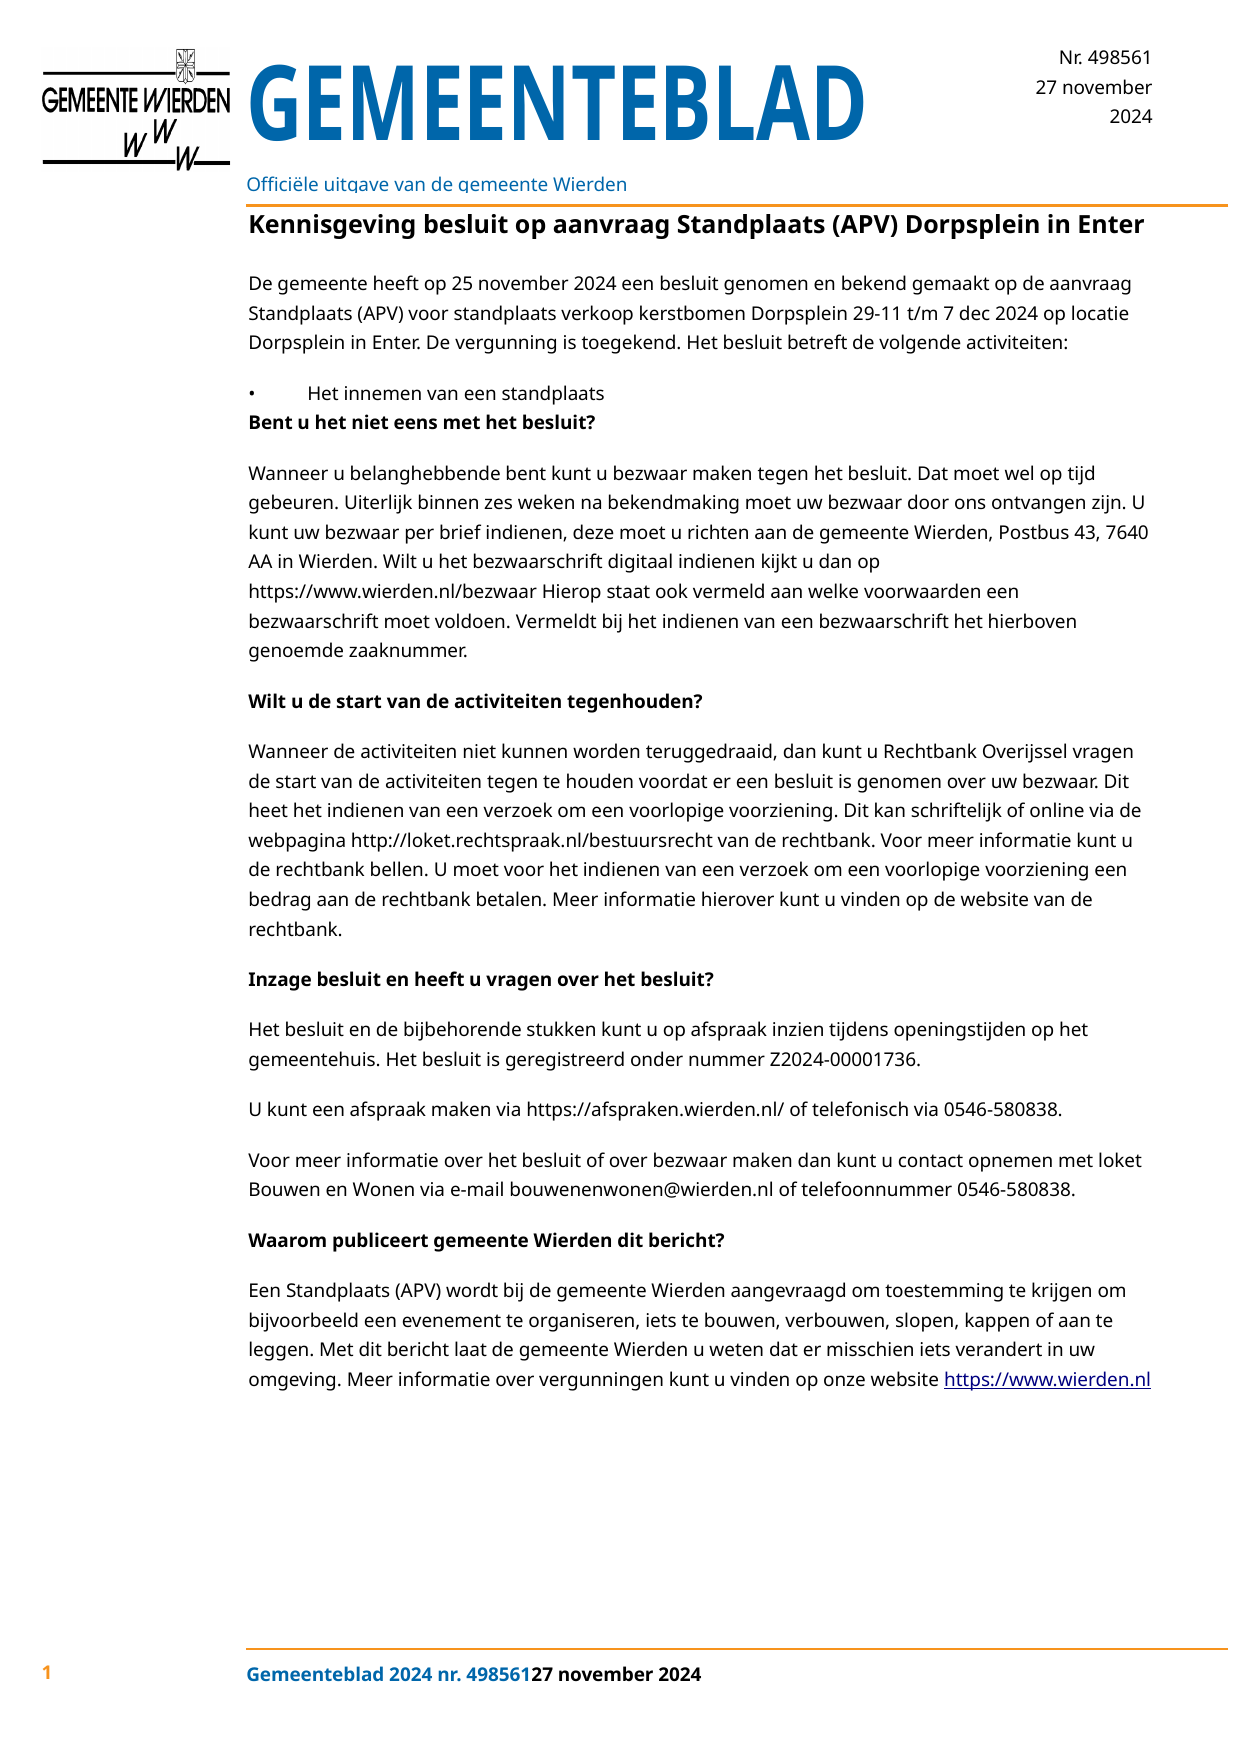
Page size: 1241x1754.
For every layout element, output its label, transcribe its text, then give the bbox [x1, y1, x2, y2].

text Waarom publiceert gemeente Wierden dit bericht? [248, 1227, 1152, 1253]
text U kunt een afspraak maken via https://afspraken.wierden.nl/ of telefonisch via 0546-580838. [248, 1097, 1152, 1122]
list Het innemen van een standplaats [248, 380, 1152, 406]
text Wanneer de activiteiten niet kunnen worden teruggedraaid, dan kunt u Rechtbank Overijssel vragen de start van de activiteiten tegen te houden voordat er een besluit is genomen over uw bezwaar. Dit heet het indienen van een verzoek om een voorlopige voorziening. Dit kan schriftelijk of online via de webpagina http://loket.rechtspraak.nl/bestuursrecht van de rechtbank. Voor meer informatie kunt u de rechtbank bellen. U moet voor het indienen van een verzoek om een voorlopige voorziening een bedrag aan de rechtbank betalen. Meer informatie hierover kunt u vinden op de website van de rechtbank. [248, 738, 1152, 941]
text Bent u het niet eens met het besluit? [248, 409, 1152, 435]
text Het besluit en de bijbehorende stukken kunt u op afspraak inzien tijdens openingstijden op het gemeentehuis. Het besluit is geregistreerd onder nummer Z2024-00001736. [248, 1017, 1152, 1072]
text De gemeente heeft op 25 november 2024 een besluit genomen en bekend gemaakt op de aanvraag Standplaats (APV) voor standplaats verkoop kerstbomen Dorpsplein 29-11 t/m 7 dec 2024 op locatie Dorpsplein in Enter. De vergunning is toegekend. Het besluit betreft de volgende activiteiten: [248, 270, 1152, 355]
text Voor meer informatie over het besluit of over bezwaar maken dan kunt u contact opnemen met loket Bouwen en Wonen via e-mail bouwenenwonen@wierden.nl of telefoonnummer 0546-580838. [248, 1147, 1152, 1202]
text Inzage besluit en heeft u vragen over het besluit? [248, 966, 1152, 992]
text Een Standplaats (APV) wordt bij de gemeente Wierden aangevraagd om toestemming te krijgen om bijvoorbeeld een evenement te organiseren, iets te bouwen, verbouwen, slopen, kappen of aan te leggen. Met dit bericht laat de gemeente Wierden u weten dat er misschien iets verandert in uw omgeving. Meer informatie over vergunningen kunt u vinden op onze website https://www.wierden.nl [248, 1277, 1152, 1392]
text Kennisgeving besluit op aanvraag Standplaats (APV) Dorpsplein in Enter [248, 207, 1152, 241]
text Wilt u de start van de activiteiten tegenhouden? [248, 688, 1152, 713]
picture [41, 47, 231, 172]
text Wanneer u belanghebbende bent kunt u bezwaar maken tegen het besluit. Dat moet wel op tijd gebeuren. Uiterlijk binnen zes weken na bekendmaking moet uw bezwaar door ons ontvangen zijn. U kunt uw bezwaar per brief indienen, deze moet u richten aan de gemeente Wierden, Postbus 43, 7640 AA in Wierden. Wilt u het bezwaarschrift digitaal indienen kijkt u dan op https://www.wierden.nl/bezwaar Hierop staat ook vermeld aan welke voorwaarden een bezwaarschrift moet voldoen. Vermeldt bij het indienen van een bezwaarschrift het hierboven genoemde zaaknummer. [248, 460, 1152, 663]
